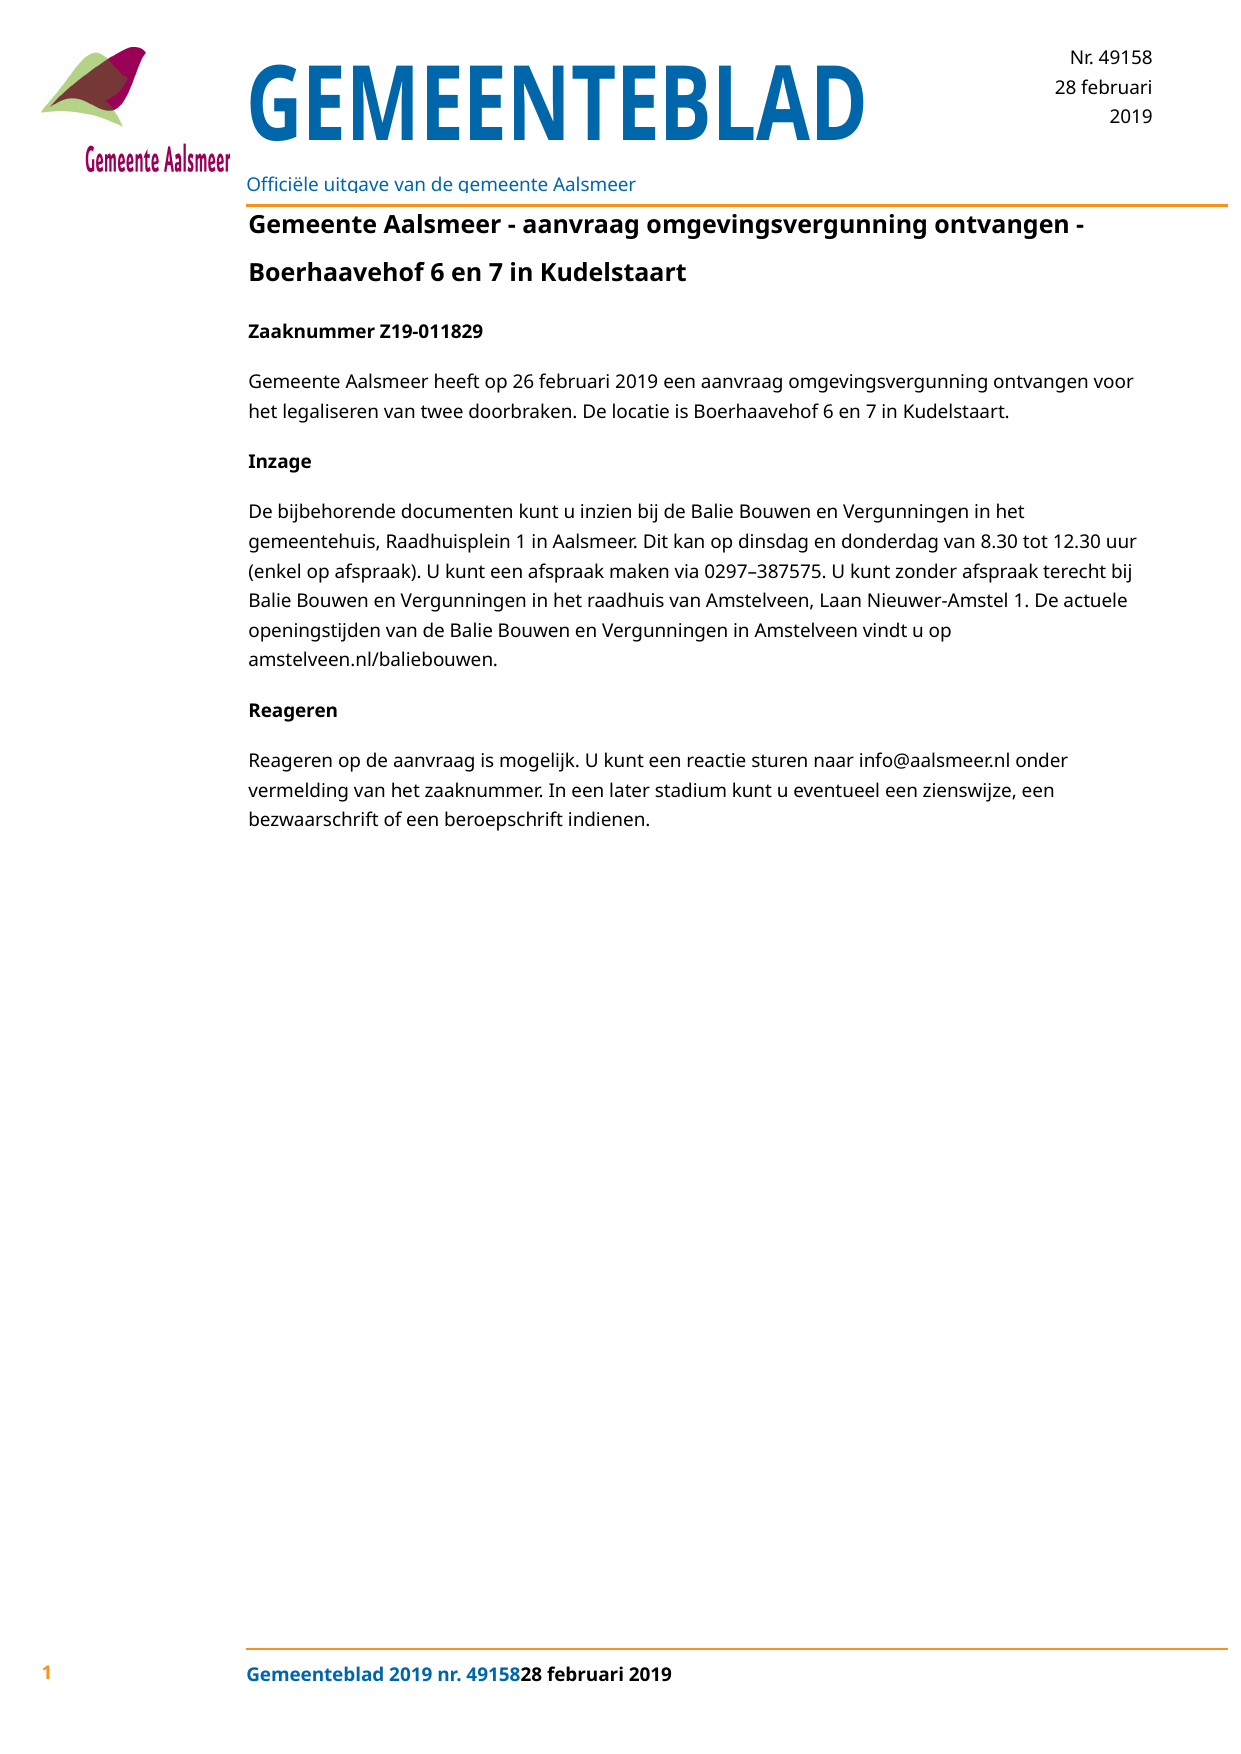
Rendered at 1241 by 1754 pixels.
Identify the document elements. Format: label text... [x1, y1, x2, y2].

text Reageren op de aanvraag is mogelijk. U kunt een reactie sturen naar info@aalsmeer.nl onder vermelding van het zaaknummer. In een later stadium kunt u eventueel een zienswijze, een bezwaarschrift of een beroepschrift indienen. [248, 747, 1152, 832]
picture [41, 47, 231, 172]
text Reageren [248, 697, 1152, 723]
text Inzage [248, 448, 1152, 474]
text Gemeente Aalsmeer heeft op 26 februari 2019 een aanvraag omgevingsvergunning ontvangen voor het legaliseren van twee doorbraken. De locatie is Boerhaavehof 6 en 7 in Kudelstaart. [248, 368, 1152, 424]
text Gemeente Aalsmeer - aanvraag omgevingsvergunning ontvangen - Boerhaavehof 6 en 7 in Kudelstaart [248, 207, 1152, 288]
text Zaaknummer Z19-011829 [248, 318, 1152, 344]
text De bijbehorende documenten kunt u inzien bij de Balie Bouwen en Vergunningen in het gemeentehuis, Raadhuisplein 1 in Aalsmeer. Dit kan op dinsdag en donderdag van 8.30 tot 12.30 uur (enkel op afspraak). U kunt een afspraak maken via 0297–387575. U kunt zonder afspraak terecht bij Balie Bouwen en Vergunningen in het raadhuis van Amstelveen, Laan Nieuwer-Amstel 1. De actuele openingstijden van de Balie Bouwen en Vergunningen in Amstelveen vindt u op amstelveen.nl/baliebouwen. [248, 499, 1152, 672]
